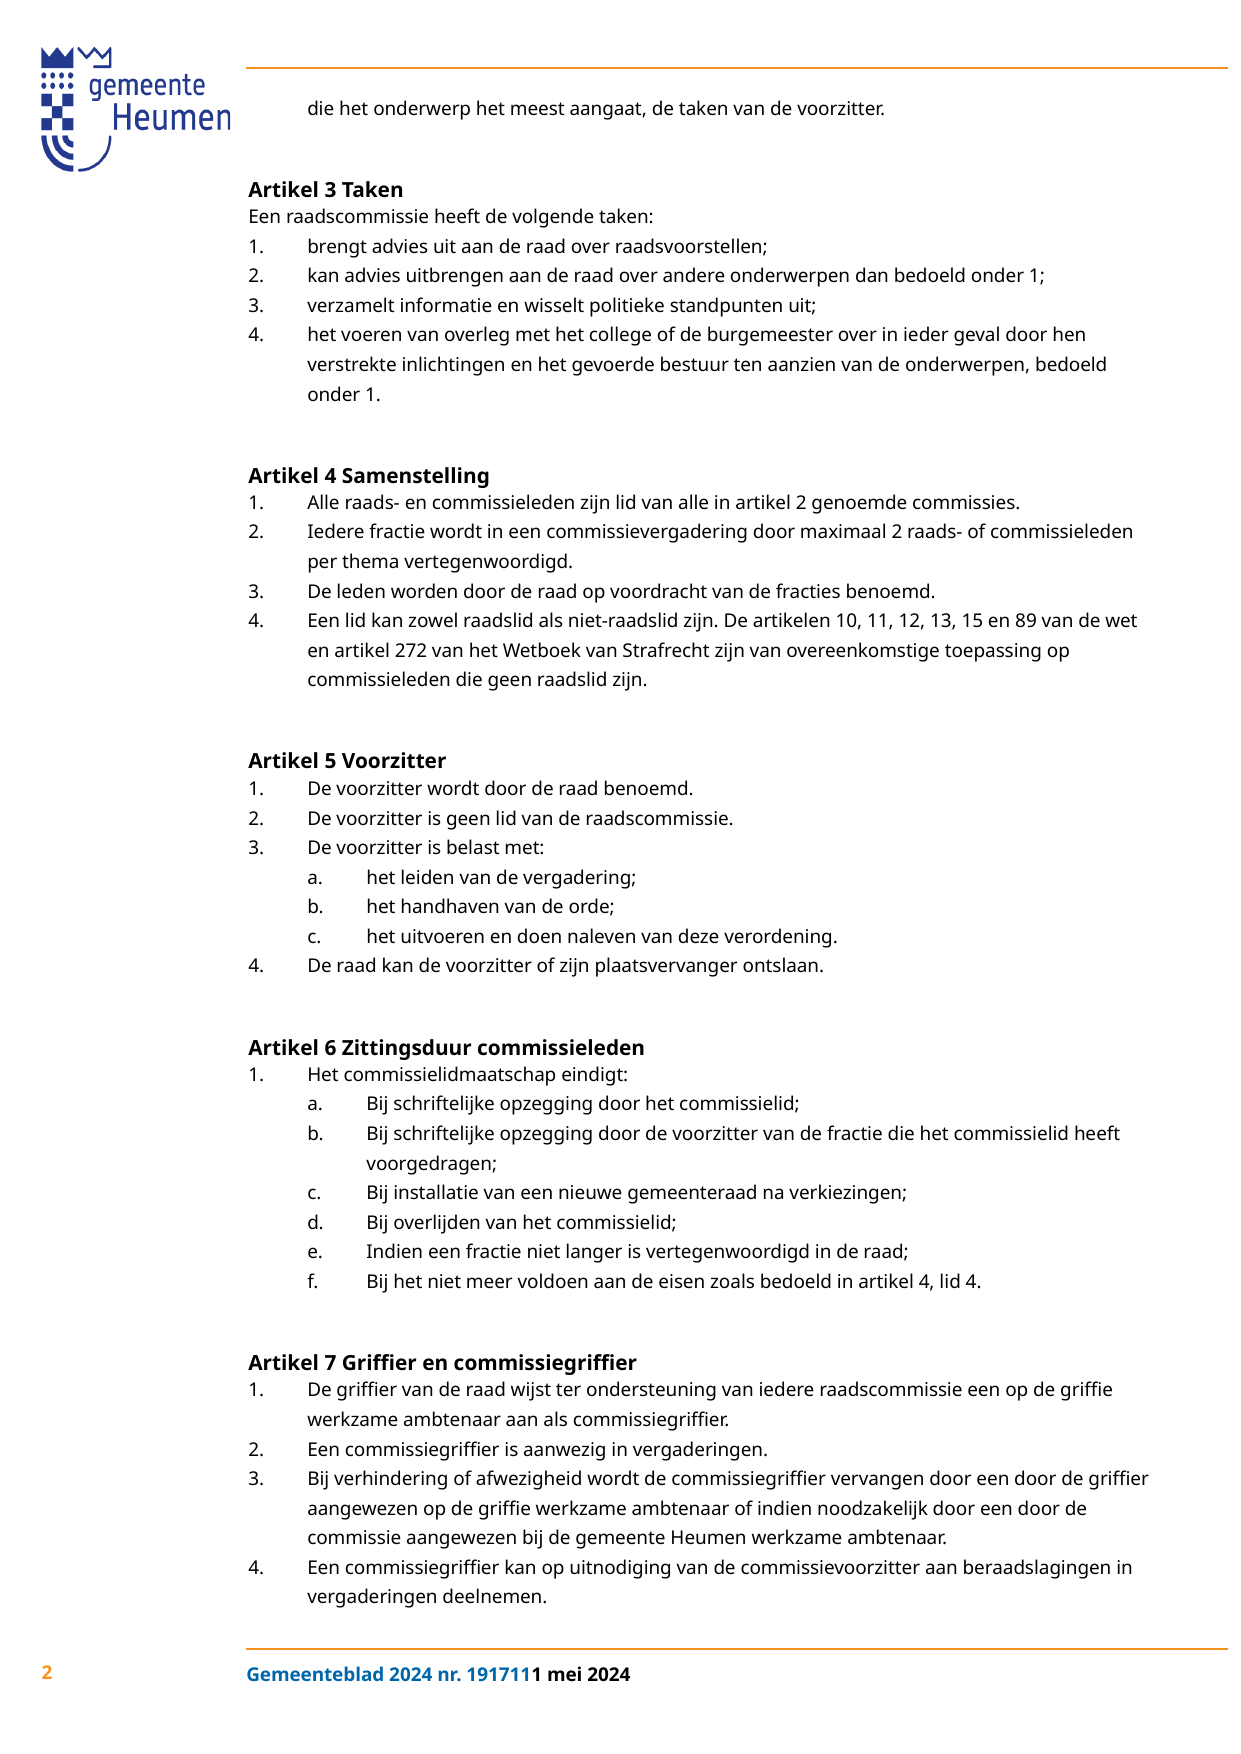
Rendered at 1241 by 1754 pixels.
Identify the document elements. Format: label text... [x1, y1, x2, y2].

text Artikel 5 Voorzitter [248, 747, 1152, 775]
list De voorzitter wordt door de raad benoemd. [248, 775, 1152, 801]
text Artikel 7 Griffier en commissiegriffier [248, 1348, 1152, 1377]
list Iedere fractie wordt in een commissievergadering door maximaal 2 raads- of commissieleden per thema vertegenwoordigd. [248, 519, 1152, 574]
list De leden worden door de raad op voordracht van de fracties benoemd. [248, 578, 1152, 604]
list Bij schriftelijke opzegging door de voorzitter van de fractie die het commissielid heeft voorgedragen; [307, 1120, 1152, 1176]
list Indien een fractie niet langer is vertegenwoordigd in de raad; [307, 1238, 1152, 1264]
list Bij overlijden van het commissielid; [307, 1209, 1152, 1235]
list Bij verhindering of afwezigheid wordt de commissiegriffier vervangen door een door de griffier aangewezen op de griffie werkzame ambtenaar of indien noodzakelijk door een door de commissie aangewezen bij de gemeente Heumen werkzame ambtenaar. [248, 1465, 1152, 1550]
list De voorzitter is belast met: [248, 834, 1152, 860]
list Bij installatie van een nieuwe gemeenteraad na verkiezingen; [307, 1179, 1152, 1205]
list De voorzitter is geen lid van de raadscommissie. [248, 805, 1152, 830]
list verzamelt informatie en wisselt politieke standpunten uit; [248, 292, 1152, 318]
list Het commissielidmaatschap eindigt: [248, 1061, 1152, 1087]
list kan advies uitbrengen aan de raad over andere onderwerpen dan bedoeld onder 1; [248, 262, 1152, 288]
list De griffier van de raad wijst ter ondersteuning van iedere raadscommissie een op de griffie werkzame ambtenaar aan als commissiegriffier. [248, 1377, 1152, 1432]
list het handhaven van de orde; [307, 893, 1152, 919]
list het voeren van overleg met het college of de burgemeester over in ieder geval door hen verstrekte inlichtingen en het gevoerde bestuur ten aanzien van de onderwerpen, bedoeld onder 1. [248, 322, 1152, 406]
list Een lid kan zowel raadslid als niet-raadslid zijn. De artikelen 10, 11, 12, 13, 15 en 89 van de wet en artikel 272 van het Wetboek van Strafrecht zijn van overeenkomstige toepassing op commissieleden die geen raadslid zijn. [248, 607, 1152, 692]
list Bij het niet meer voldoen aan de eisen zoals bedoeld in artikel 4, lid 4. [307, 1268, 1152, 1294]
list Een commissiegriffier is aanwezig in vergaderingen. [248, 1436, 1152, 1461]
list Een commissiegriffier kan op uitnodiging van de commissievoorzitter aan beraadslagingen in vergaderingen deelnemen. [248, 1554, 1152, 1609]
list Bij schriftelijke opzegging door het commissielid; [307, 1091, 1152, 1116]
list De raad kan de voorzitter of zijn plaatsvervanger ontslaan. [248, 953, 1152, 978]
list brengt advies uit aan de raad over raadsvoorstellen; [248, 233, 1152, 258]
list het leiden van de vergadering; [307, 864, 1152, 889]
list het uitvoeren en doen naleven van deze verordening. [307, 923, 1152, 949]
text Artikel 6 Zittingsduur commissieleden [248, 1033, 1152, 1061]
list die het onderwerp het meest aangaat, de taken van de voorzitter. [248, 95, 1152, 121]
text Een raadscommissie heeft de volgende taken: [248, 203, 1152, 229]
text Artikel 3 Taken [248, 175, 1152, 203]
list Alle raads- en commissieleden zijn lid van alle in artikel 2 genoemde commissies. [248, 489, 1152, 515]
picture [41, 47, 231, 172]
text Artikel 4 Samenstelling [248, 461, 1152, 489]
